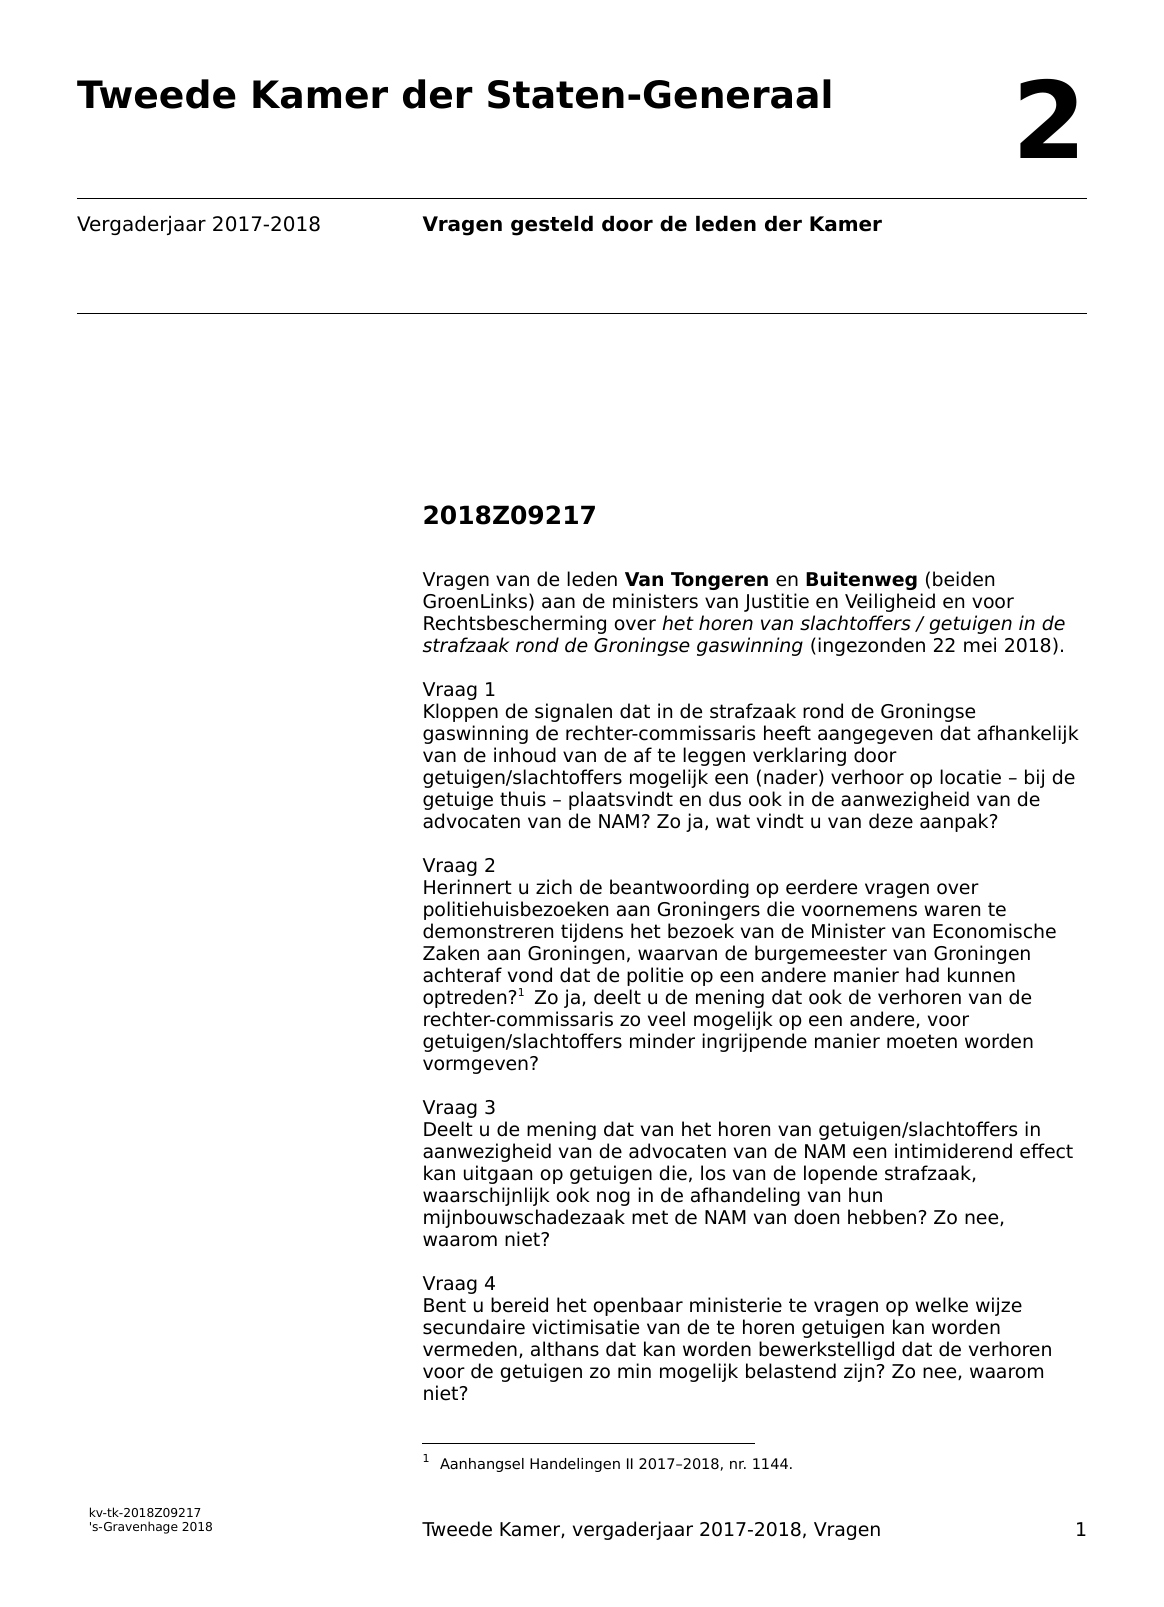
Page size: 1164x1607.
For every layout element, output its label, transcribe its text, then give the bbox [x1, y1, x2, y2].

text Aanhangsel Handelingen II 2017–2018, nr. 1144. [422, 1452, 1087, 1474]
text Kloppen de signalen dat in de strafzaak rond de Groningse gaswinning de rechter-commissaris heeft aangegeven dat afhankelijk van de inhoud van de af te leggen verklaring door getuigen/slachtoffers mogelijk een (nader) verhoor op locatie – bij de getuige thuis – plaatsvindt en dus ook in de aanwezigheid van de advocaten van de NAM? Zo ja, wat vindt u van deze aanpak? [422, 701, 1087, 833]
text Vraag 2 [422, 855, 1087, 877]
table_cell Vergaderjaar 2017-2018 [77, 199, 422, 313]
text Herinnert u zich de beantwoording op eerdere vragen over politiehuisbezoeken aan Groningers die voornemens waren te demonstreren tijdens het bezoek van de Minister van Economische Zaken aan Groningen, waarvan de burgemeester van Groningen achteraf vond dat de politie op een andere manier had kunnen optreden? Zo ja, deelt u de mening dat ook de verhoren van de rechter-commissaris zo veel mogelijk op een andere, voor getuigen/slachtoffers minder ingrijpende manier moeten worden vormgeven? [422, 877, 1087, 1075]
text kv-tk-2018Z09217 [88, 1506, 323, 1520]
table_header 2 [886, 59, 1087, 198]
table_header Tweede Kamer der Staten-Generaal [77, 59, 886, 198]
text Vraag 4 [422, 1273, 1087, 1295]
text Vraag 1 [422, 679, 1087, 701]
text Vragen van de leden Van Tongeren en Buitenweg (beiden GroenLinks) aan de ministers van Justitie en Veiligheid en voor Rechtsbescherming over het horen van slachtoffers / getuigen in de strafzaak rond de Groningse gaswinning (ingezonden 22 mei 2018). [422, 569, 1087, 657]
table_cell Vragen gesteld door de leden der Kamer [422, 199, 1087, 313]
text Vraag 3 [422, 1097, 1087, 1119]
text Bent u bereid het openbaar ministerie te vragen op welke wijze secundaire victimisatie van de te horen getuigen kan worden vermeden, althans dat kan worden bewerkstelligd dat de verhoren voor de getuigen zo min mogelijk belastend zijn? Zo nee, waarom niet? [422, 1295, 1087, 1405]
text 's-Gravenhage 2018 [88, 1520, 323, 1534]
text 2018Z09217 [422, 501, 1087, 531]
text Deelt u de mening dat van het horen van getuigen/slachtoffers in aanwezigheid van de advocaten van de NAM een intimiderend effect kan uitgaan op getuigen die, los van de lopende strafzaak, waarschijnlijk ook nog in de afhandeling van hun mijnbouwschadezaak met de NAM van doen hebben? Zo nee, waarom niet? [422, 1119, 1087, 1251]
